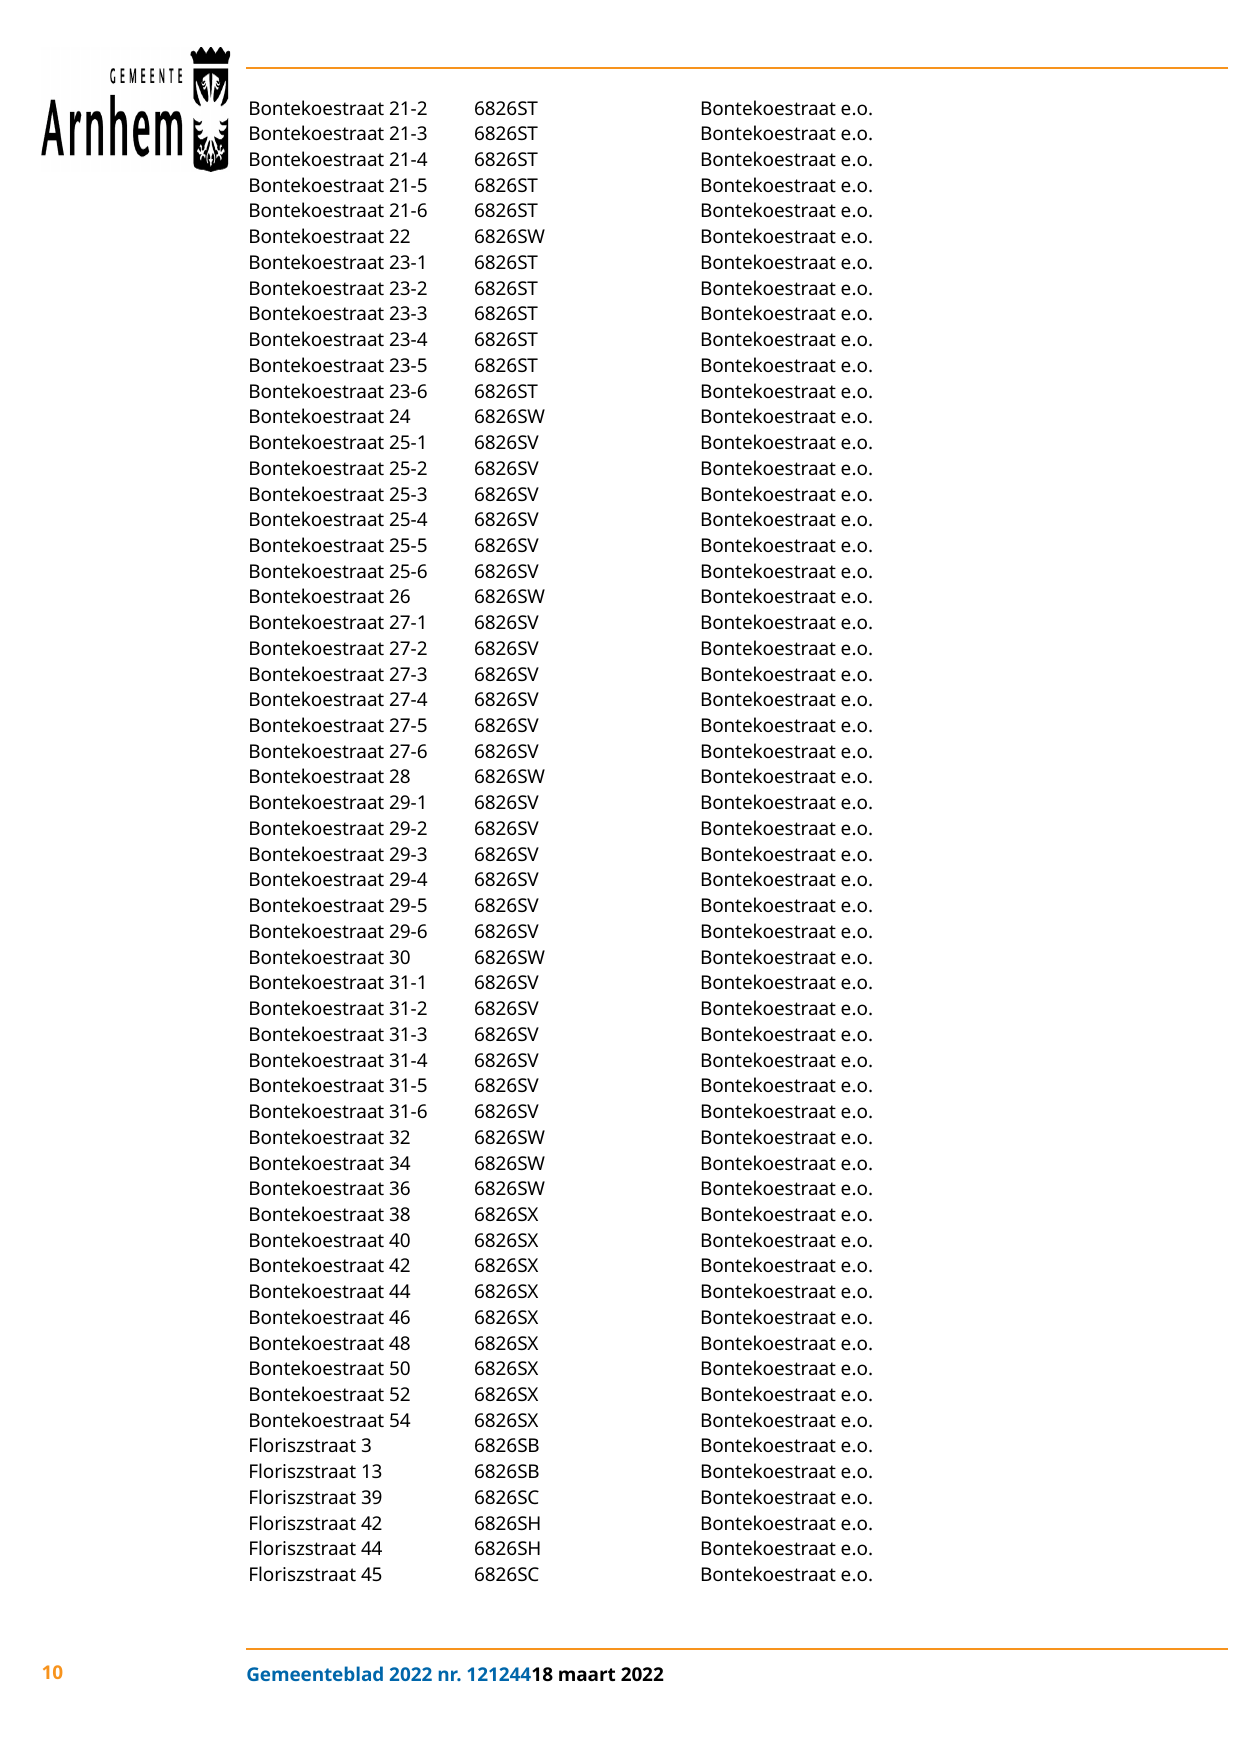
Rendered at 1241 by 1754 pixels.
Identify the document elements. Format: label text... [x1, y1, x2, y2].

table_cell 6826SV [474, 712, 700, 738]
table_cell Bontekoestraat e.o. [700, 841, 1152, 867]
table_cell 6826SX [474, 1201, 700, 1227]
table_cell 6826SV [474, 635, 700, 661]
table_cell Bontekoestraat 25-3 [248, 481, 474, 506]
table_cell 6826SW [474, 1150, 700, 1175]
table_cell Bontekoestraat 21-2 [248, 95, 474, 121]
table_cell Bontekoestraat e.o. [700, 172, 1152, 198]
table_cell 6826SV [474, 1047, 700, 1072]
table_cell 6826SC [474, 1484, 700, 1510]
table_cell Bontekoestraat e.o. [700, 1510, 1152, 1536]
table_cell 6826SV [474, 1098, 700, 1124]
table_cell Bontekoestraat 29-4 [248, 867, 474, 892]
table_cell 6826SX [474, 1330, 700, 1356]
table_cell Bontekoestraat 29-5 [248, 893, 474, 918]
table_cell 6826SV [474, 532, 700, 558]
table_cell Bontekoestraat e.o. [700, 378, 1152, 403]
table_cell Bontekoestraat 32 [248, 1124, 474, 1150]
table_cell Bontekoestraat e.o. [700, 1330, 1152, 1356]
table_cell 6826SW [474, 224, 700, 249]
table_cell Bontekoestraat 31-6 [248, 1098, 474, 1124]
table_cell 6826SW [474, 1124, 700, 1150]
table_cell 6826SX [474, 1278, 700, 1304]
table_cell Bontekoestraat 21-5 [248, 172, 474, 198]
table_cell Bontekoestraat e.o. [700, 121, 1152, 146]
table_cell Bontekoestraat 29-2 [248, 815, 474, 841]
table_cell 6826SW [474, 404, 700, 429]
table_cell Bontekoestraat 25-6 [248, 558, 474, 584]
table_cell Bontekoestraat 25-5 [248, 532, 474, 558]
table_cell 6826SC [474, 1561, 700, 1587]
table_cell 6826SV [474, 893, 700, 918]
table_cell Bontekoestraat 25-4 [248, 506, 474, 532]
table_cell 6826SV [474, 661, 700, 687]
table_cell Bontekoestraat e.o. [700, 1073, 1152, 1098]
table_cell Bontekoestraat e.o. [700, 352, 1152, 378]
table_cell Floriszstraat 42 [248, 1510, 474, 1536]
table_cell Bontekoestraat e.o. [700, 970, 1152, 995]
table_cell Bontekoestraat e.o. [700, 1175, 1152, 1201]
table_cell Floriszstraat 13 [248, 1459, 474, 1484]
table_cell Bontekoestraat e.o. [700, 249, 1152, 275]
table_cell Bontekoestraat 27-3 [248, 661, 474, 687]
table_cell 6826SV [474, 429, 700, 455]
table_cell 6826ST [474, 249, 700, 275]
table_cell 6826SV [474, 841, 700, 867]
table_cell Bontekoestraat e.o. [700, 481, 1152, 506]
table_cell Bontekoestraat e.o. [700, 455, 1152, 481]
table_cell Bontekoestraat 24 [248, 404, 474, 429]
table_cell Bontekoestraat e.o. [700, 687, 1152, 712]
table_cell 6826SV [474, 867, 700, 892]
table_cell Bontekoestraat 31-5 [248, 1073, 474, 1098]
table_cell Bontekoestraat e.o. [700, 1227, 1152, 1253]
table_cell Bontekoestraat e.o. [700, 301, 1152, 326]
table_cell Bontekoestraat 44 [248, 1278, 474, 1304]
table_cell 6826ST [474, 275, 700, 301]
table_cell Bontekoestraat e.o. [700, 867, 1152, 892]
table_cell Bontekoestraat 27-4 [248, 687, 474, 712]
table_cell Bontekoestraat 23-3 [248, 301, 474, 326]
table_cell Bontekoestraat 29-1 [248, 790, 474, 815]
table_cell 6826SV [474, 790, 700, 815]
table_cell Bontekoestraat e.o. [700, 1561, 1152, 1587]
table_cell Bontekoestraat e.o. [700, 1433, 1152, 1458]
table_cell Bontekoestraat e.o. [700, 532, 1152, 558]
table_cell Bontekoestraat e.o. [700, 1021, 1152, 1047]
table_cell Bontekoestraat 26 [248, 584, 474, 609]
table_cell 6826SV [474, 481, 700, 506]
table_cell 6826SV [474, 815, 700, 841]
table_cell Bontekoestraat 29-3 [248, 841, 474, 867]
table_cell Floriszstraat 39 [248, 1484, 474, 1510]
table_cell Bontekoestraat e.o. [700, 1304, 1152, 1330]
table_cell Bontekoestraat 46 [248, 1304, 474, 1330]
table_cell Bontekoestraat 21-4 [248, 146, 474, 172]
table_cell 6826SW [474, 584, 700, 609]
table_cell Bontekoestraat e.o. [700, 584, 1152, 609]
table_cell 6826SX [474, 1407, 700, 1433]
table_cell Bontekoestraat e.o. [700, 1201, 1152, 1227]
table_cell Bontekoestraat 27-5 [248, 712, 474, 738]
table_cell 6826ST [474, 146, 700, 172]
table_cell Bontekoestraat e.o. [700, 326, 1152, 352]
table_cell Bontekoestraat e.o. [700, 1278, 1152, 1304]
table_cell Bontekoestraat e.o. [700, 146, 1152, 172]
table_cell 6826SX [474, 1356, 700, 1381]
table_cell Bontekoestraat 23-2 [248, 275, 474, 301]
table_cell Bontekoestraat 25-2 [248, 455, 474, 481]
table_cell 6826SX [474, 1381, 700, 1407]
table_cell 6826ST [474, 352, 700, 378]
table_cell Bontekoestraat 31-4 [248, 1047, 474, 1072]
table_cell Bontekoestraat 28 [248, 764, 474, 789]
table_cell Bontekoestraat e.o. [700, 1536, 1152, 1561]
table_cell Bontekoestraat e.o. [700, 95, 1152, 121]
table_cell Bontekoestraat 54 [248, 1407, 474, 1433]
table_cell 6826ST [474, 198, 700, 223]
table_cell Bontekoestraat 31-3 [248, 1021, 474, 1047]
table_cell Floriszstraat 44 [248, 1536, 474, 1561]
table_cell Bontekoestraat e.o. [700, 661, 1152, 687]
picture [41, 47, 231, 172]
table_cell Bontekoestraat 27-2 [248, 635, 474, 661]
table_cell Bontekoestraat e.o. [700, 635, 1152, 661]
table_cell Bontekoestraat e.o. [700, 404, 1152, 429]
table_cell 6826SW [474, 944, 700, 969]
table_cell 6826SV [474, 609, 700, 635]
table_cell Bontekoestraat e.o. [700, 1150, 1152, 1175]
table_cell 6826SV [474, 1021, 700, 1047]
table_cell Bontekoestraat e.o. [700, 944, 1152, 969]
table_cell Bontekoestraat e.o. [700, 609, 1152, 635]
table_cell Bontekoestraat e.o. [700, 995, 1152, 1021]
table_cell 6826SV [474, 1073, 700, 1098]
table_cell 6826SV [474, 506, 700, 532]
table_cell 6826SW [474, 1175, 700, 1201]
table_cell 6826ST [474, 121, 700, 146]
table_cell Bontekoestraat e.o. [700, 1407, 1152, 1433]
table_cell Bontekoestraat e.o. [700, 198, 1152, 223]
table_cell Bontekoestraat 29-6 [248, 918, 474, 944]
table_cell 6826SH [474, 1510, 700, 1536]
table_cell Bontekoestraat 25-1 [248, 429, 474, 455]
table_cell Bontekoestraat 23-5 [248, 352, 474, 378]
table_cell Bontekoestraat 21-6 [248, 198, 474, 223]
table_cell Bontekoestraat e.o. [700, 1253, 1152, 1278]
table_cell Bontekoestraat e.o. [700, 764, 1152, 789]
table_cell Bontekoestraat e.o. [700, 738, 1152, 764]
table_cell 6826ST [474, 95, 700, 121]
table_cell 6826SV [474, 970, 700, 995]
table_cell 6826SW [474, 764, 700, 789]
table_cell 6826SV [474, 558, 700, 584]
table_cell Bontekoestraat e.o. [700, 429, 1152, 455]
table_cell 6826SV [474, 738, 700, 764]
table_cell Bontekoestraat 31-2 [248, 995, 474, 1021]
table_cell Bontekoestraat e.o. [700, 1124, 1152, 1150]
table_cell Bontekoestraat e.o. [700, 790, 1152, 815]
table_cell Bontekoestraat e.o. [700, 506, 1152, 532]
table_cell 6826SV [474, 455, 700, 481]
table_cell 6826SX [474, 1304, 700, 1330]
table_cell Floriszstraat 3 [248, 1433, 474, 1458]
table_cell Bontekoestraat e.o. [700, 893, 1152, 918]
table_cell 6826ST [474, 301, 700, 326]
table_cell 6826SB [474, 1433, 700, 1458]
table_cell Bontekoestraat 30 [248, 944, 474, 969]
table_cell Bontekoestraat 23-1 [248, 249, 474, 275]
table_cell Bontekoestraat 34 [248, 1150, 474, 1175]
table_cell Bontekoestraat 27-1 [248, 609, 474, 635]
table_cell 6826SV [474, 687, 700, 712]
table_cell Bontekoestraat 48 [248, 1330, 474, 1356]
table_cell Bontekoestraat 52 [248, 1381, 474, 1407]
table_cell 6826SH [474, 1536, 700, 1561]
table_cell Bontekoestraat 27-6 [248, 738, 474, 764]
table_cell Bontekoestraat 40 [248, 1227, 474, 1253]
table_cell 6826SB [474, 1459, 700, 1484]
table_cell 6826SX [474, 1253, 700, 1278]
table_cell Bontekoestraat e.o. [700, 712, 1152, 738]
table_cell Bontekoestraat e.o. [700, 1098, 1152, 1124]
table_cell 6826SV [474, 918, 700, 944]
table_cell Bontekoestraat e.o. [700, 275, 1152, 301]
table_cell Bontekoestraat 23-4 [248, 326, 474, 352]
table_cell Bontekoestraat e.o. [700, 1484, 1152, 1510]
table_cell Bontekoestraat 50 [248, 1356, 474, 1381]
table_cell 6826ST [474, 378, 700, 403]
table_cell 6826SX [474, 1227, 700, 1253]
table_cell Bontekoestraat 22 [248, 224, 474, 249]
table_cell Bontekoestraat 42 [248, 1253, 474, 1278]
table_cell 6826ST [474, 172, 700, 198]
table_cell Bontekoestraat e.o. [700, 1381, 1152, 1407]
table_cell Bontekoestraat e.o. [700, 1047, 1152, 1072]
table_cell Bontekoestraat 36 [248, 1175, 474, 1201]
table_cell Bontekoestraat e.o. [700, 918, 1152, 944]
table_cell Bontekoestraat 38 [248, 1201, 474, 1227]
table_cell Bontekoestraat e.o. [700, 815, 1152, 841]
table_cell Bontekoestraat 21-3 [248, 121, 474, 146]
table_cell Bontekoestraat e.o. [700, 1459, 1152, 1484]
table_cell 6826ST [474, 326, 700, 352]
table_cell Floriszstraat 45 [248, 1561, 474, 1587]
table_cell Bontekoestraat e.o. [700, 558, 1152, 584]
table_cell Bontekoestraat e.o. [700, 1356, 1152, 1381]
table_cell 6826SV [474, 995, 700, 1021]
table_cell Bontekoestraat 31-1 [248, 970, 474, 995]
table_cell Bontekoestraat e.o. [700, 224, 1152, 249]
table_cell Bontekoestraat 23-6 [248, 378, 474, 403]
